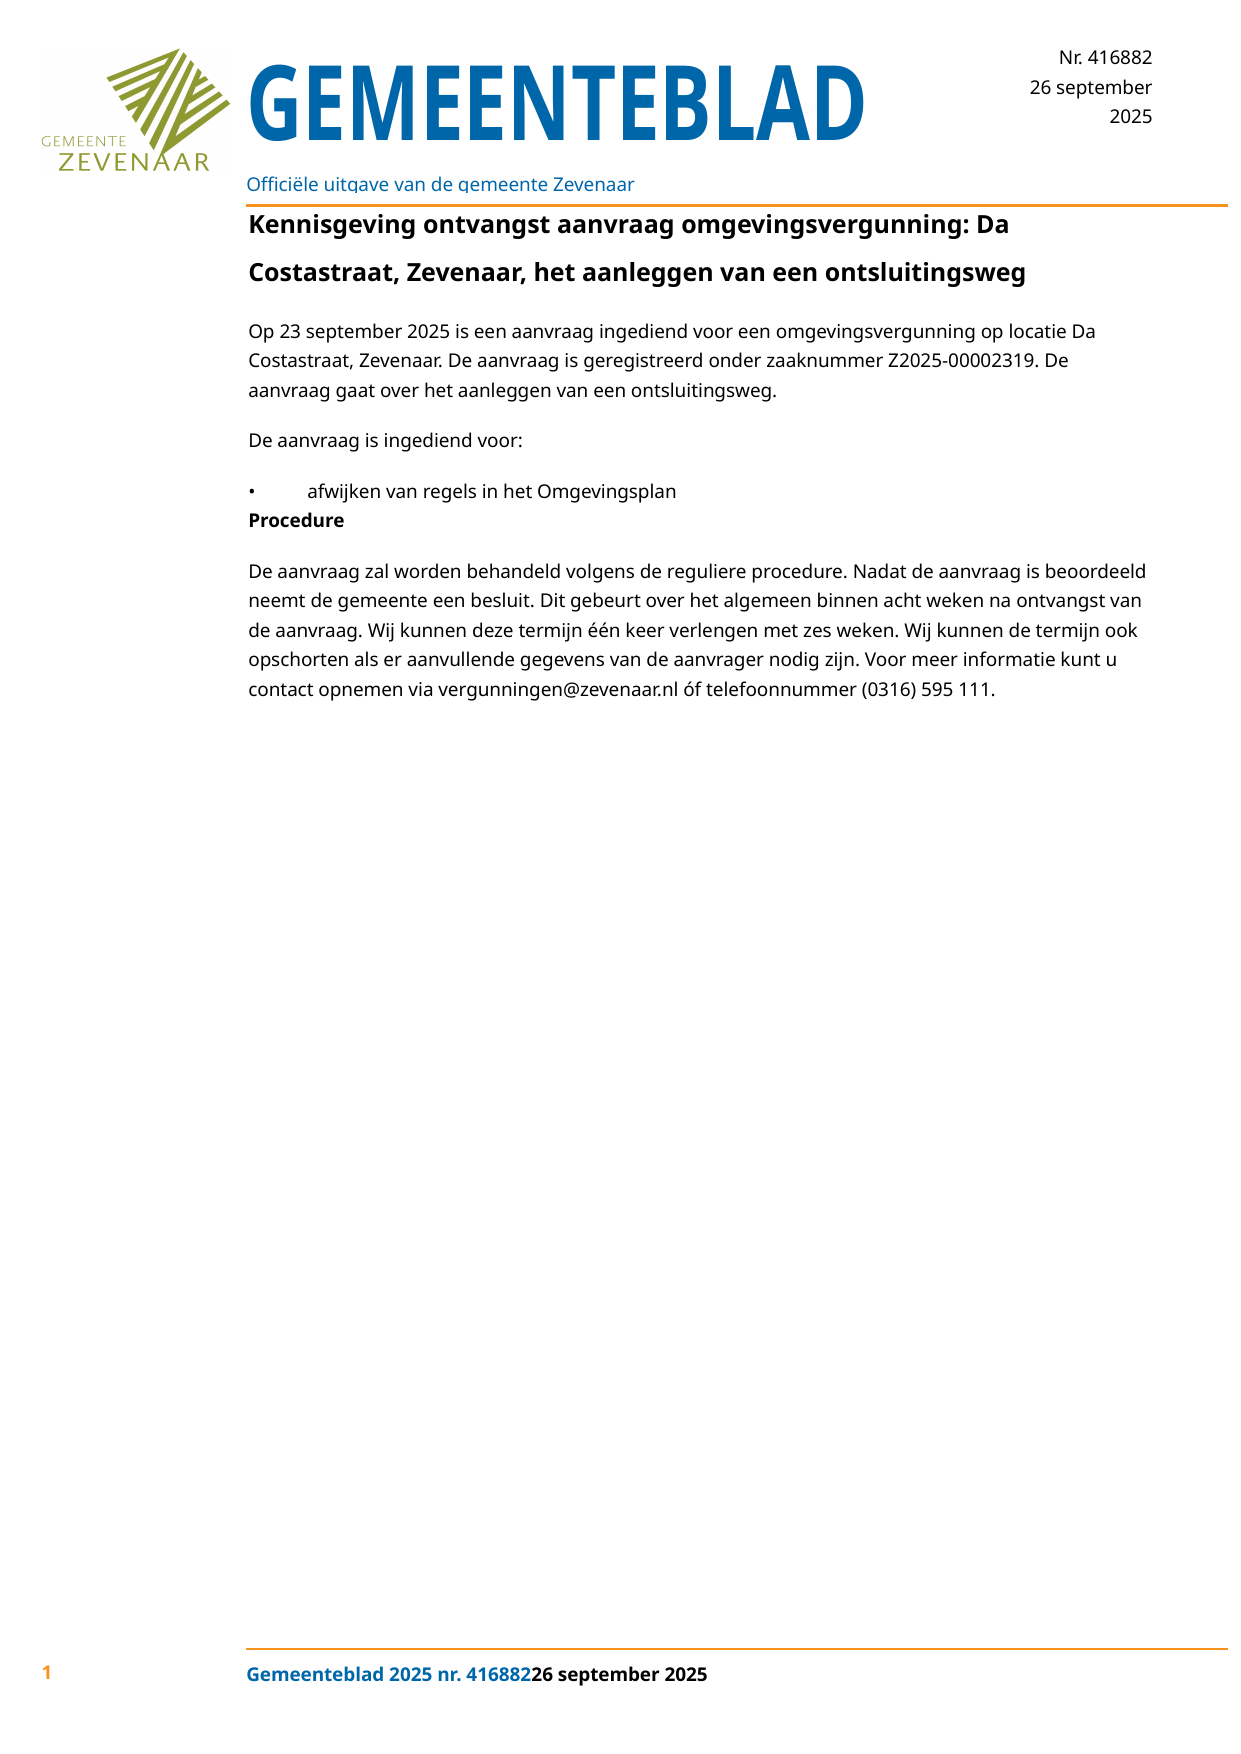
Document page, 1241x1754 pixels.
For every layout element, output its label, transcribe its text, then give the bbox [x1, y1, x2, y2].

text De aanvraag is ingediend voor: [248, 427, 1152, 453]
list afwijken van regels in het Omgevingsplan [248, 478, 1152, 504]
text Kennisgeving ontvangst aanvraag omgevingsvergunning: Da Costastraat, Zevenaar, het aanleggen van een ontsluitingsweg [248, 207, 1152, 288]
text Procedure [248, 507, 1152, 533]
picture [41, 47, 231, 172]
text De aanvraag zal worden behandeld volgens de reguliere procedure. Nadat de aanvraag is beoordeeld neemt de gemeente een besluit. Dit gebeurt over het algemeen binnen acht weken na ontvangst van de aanvraag. Wij kunnen deze termijn één keer verlengen met zes weken. Wij kunnen de termijn ook opschorten als er aanvullende gegevens van de aanvrager nodig zijn. Voor meer informatie kunt u contact opnemen via vergunningen@zevenaar.nl óf telefoonnummer (0316) 595 111. [248, 558, 1152, 702]
text Op 23 september 2025 is een aanvraag ingediend voor een omgevingsvergunning op locatie Da Costastraat, Zevenaar. De aanvraag is geregistreerd onder zaaknummer Z2025-00002319. De aanvraag gaat over het aanleggen van een ontsluitingsweg. [248, 318, 1152, 403]
